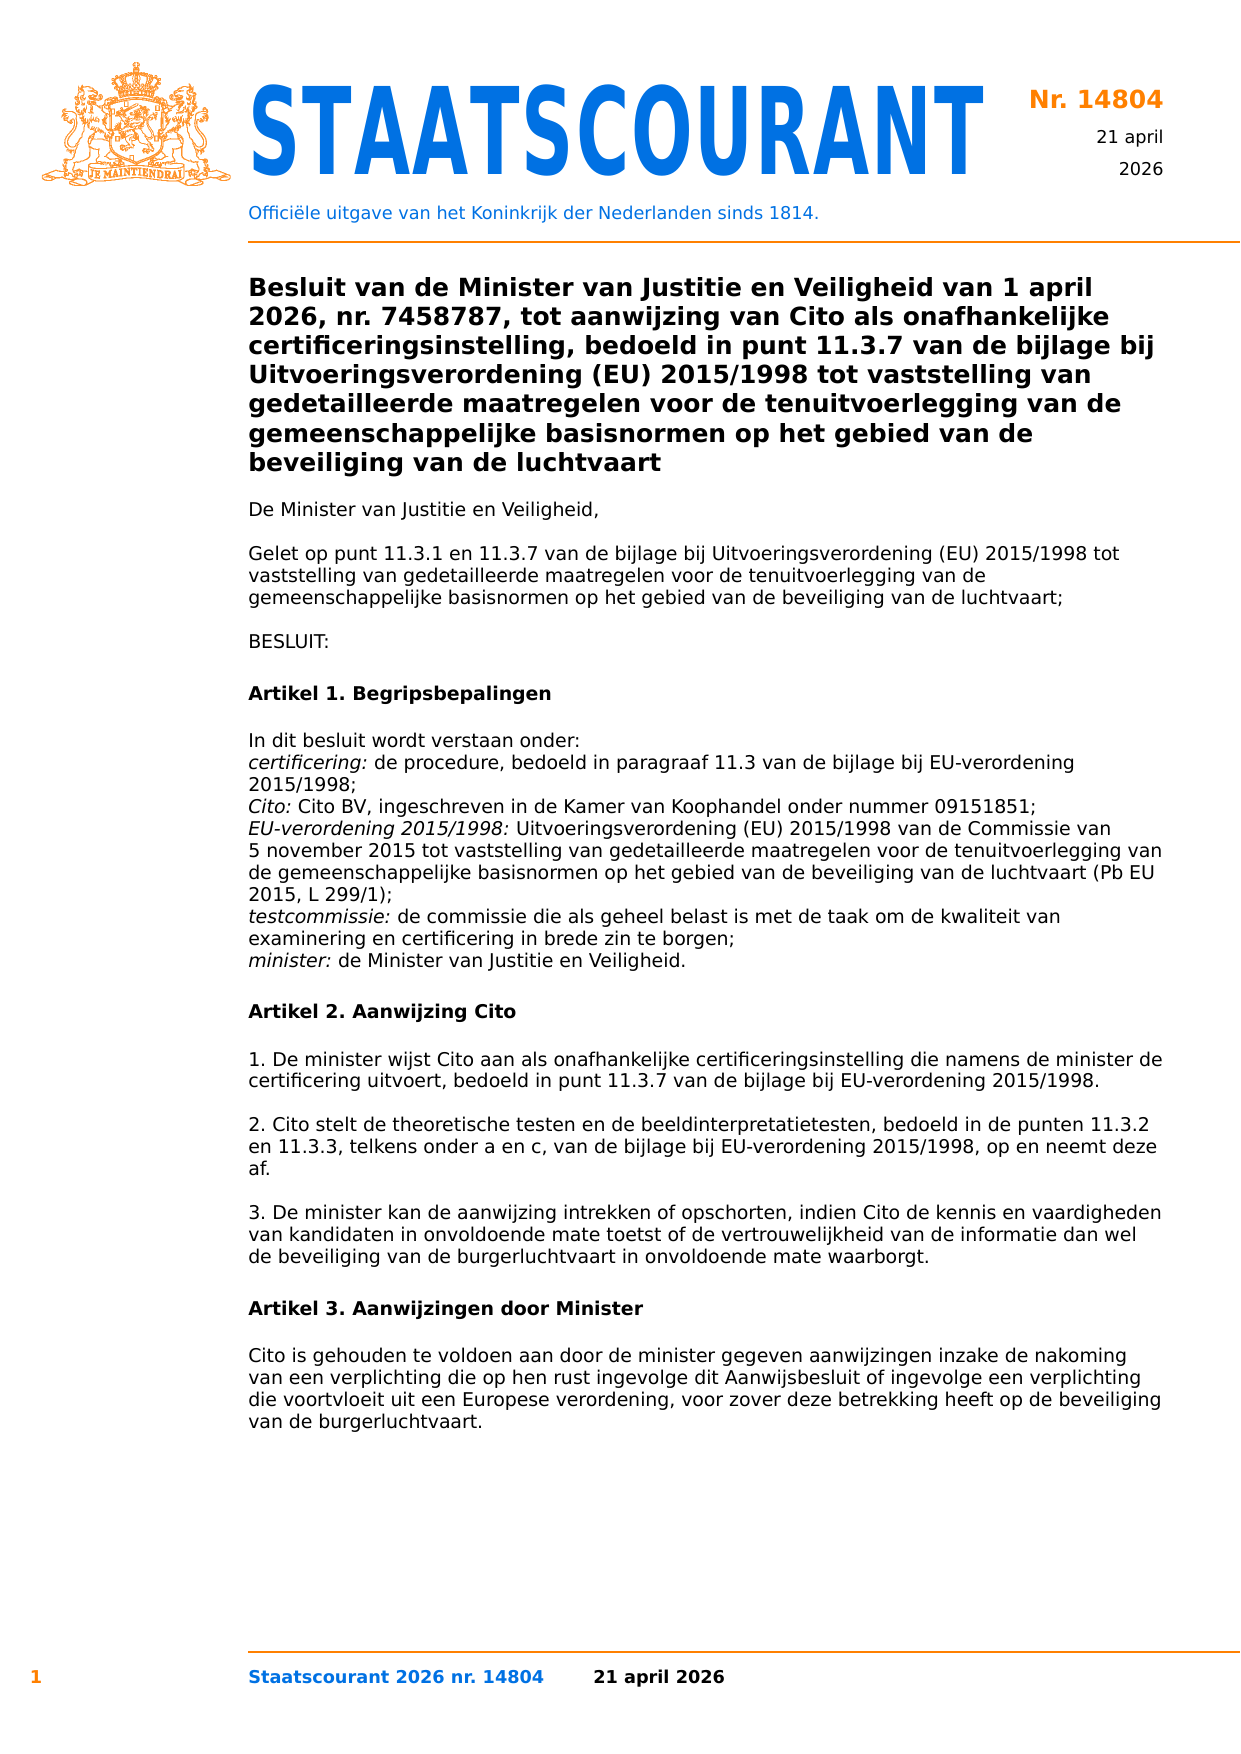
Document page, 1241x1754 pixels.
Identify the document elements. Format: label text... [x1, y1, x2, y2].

subtitle Besluit van de Minister van Justitie en Veiligheid van 1 april 2026, nr. 7458787, tot aanwijzing van Cito als onafhankelijke certificeringsinstelling, bedoeld in punt 11.3.7 van de bijlage bij Uitvoeringsverordening (EU) 2015/1998 tot vaststelling van gedetailleerde maatregelen voor de tenuitvoerlegging van de gemeenschappelijke basisnormen op het gebied van de beveiliging van de luchtvaart [248, 273, 1163, 477]
text De Minister van Justitie en Veiligheid, [248, 499, 1163, 521]
text BESLUIT: [248, 631, 1163, 653]
subtitle Artikel 3. Aanwijzingen door Minister [248, 1298, 1163, 1320]
text In dit besluit wordt verstaan onder: [248, 730, 1163, 752]
text certificering: de procedure, bedoeld in paragraaf 11.3 van de bijlage bij EU-verordening 2015/1998; [248, 752, 1163, 796]
table_cell Officiële uitgave van het Koninkrijk der Nederlanden sinds 1814. [248, 203, 1240, 241]
table_header [25, 62, 248, 241]
table_header Nr. 14804 [998, 62, 1240, 121]
text 2. Cito stelt de theoretische testen en de beeldinterpretatietesten, bedoeld in de punten 11.3.2 en 11.3.3, telkens onder a en c, van de bijlage bij EU-verordening 2015/1998, op en neemt deze af. [248, 1114, 1163, 1180]
text minister: de Minister van Justitie en Veiligheid. [248, 949, 1163, 971]
text 3. De minister kan de aanwijzing intrekken of opschorten, indien Cito de kennis en vaardigheden van kandidaten in onvoldoende mate toetst of de vertrouwelijkheid van de informatie dan wel de beveiliging van de burgerluchtvaart in onvoldoende mate waarborgt. [248, 1202, 1163, 1268]
table_cell 21 april [998, 121, 1240, 153]
picture [41, 62, 231, 186]
table_cell 2026 [998, 153, 1240, 203]
text Gelet op punt 11.3.1 en 11.3.7 van de bijlage bij Uitvoeringsverordening (EU) 2015/1998 tot vaststelling van gedetailleerde maatregelen voor de tenuitvoerlegging van de gemeenschappelijke basisnormen op het gebied van de beveiliging van de luchtvaart; [248, 543, 1163, 609]
text testcommissie: de commissie die als geheel belast is met de taak om de kwaliteit van examinering en certificering in brede zin te borgen; [248, 906, 1163, 949]
text 1. De minister wijst Cito aan als onafhankelijke certificeringsinstelling die namens de minister de certificering uitvoert, bedoeld in punt 11.3.7 van de bijlage bij EU-verordening 2015/1998. [248, 1048, 1163, 1092]
text Cito: Cito BV, ingeschreven in de Kamer van Koophandel onder nummer 09151851; [248, 796, 1163, 818]
table_header STAATSCOURANT [248, 62, 998, 203]
subtitle Artikel 1. Begripsbepalingen [248, 683, 1163, 705]
subtitle Artikel 2. Aanwijzing Cito [248, 1001, 1163, 1023]
text Cito is gehouden te voldoen aan door de minister gegeven aanwijzingen inzake de nakoming van een verplichting die op hen rust ingevolge dit Aanwijsbesluit of ingevolge een verplichting die voortvloeit uit een Europese verordening, voor zover deze betrekking heeft op de beveiliging van de burgerluchtvaart. [248, 1345, 1163, 1433]
text EU-verordening 2015/1998: Uitvoeringsverordening (EU) 2015/1998 van de Commissie van 5 november 2015 tot vaststelling van gedetailleerde maatregelen voor de tenuitvoerlegging van de gemeenschappelijke basisnormen op het gebied van de beveiliging van de luchtvaart (Pb EU 2015, L 299/1); [248, 818, 1163, 906]
